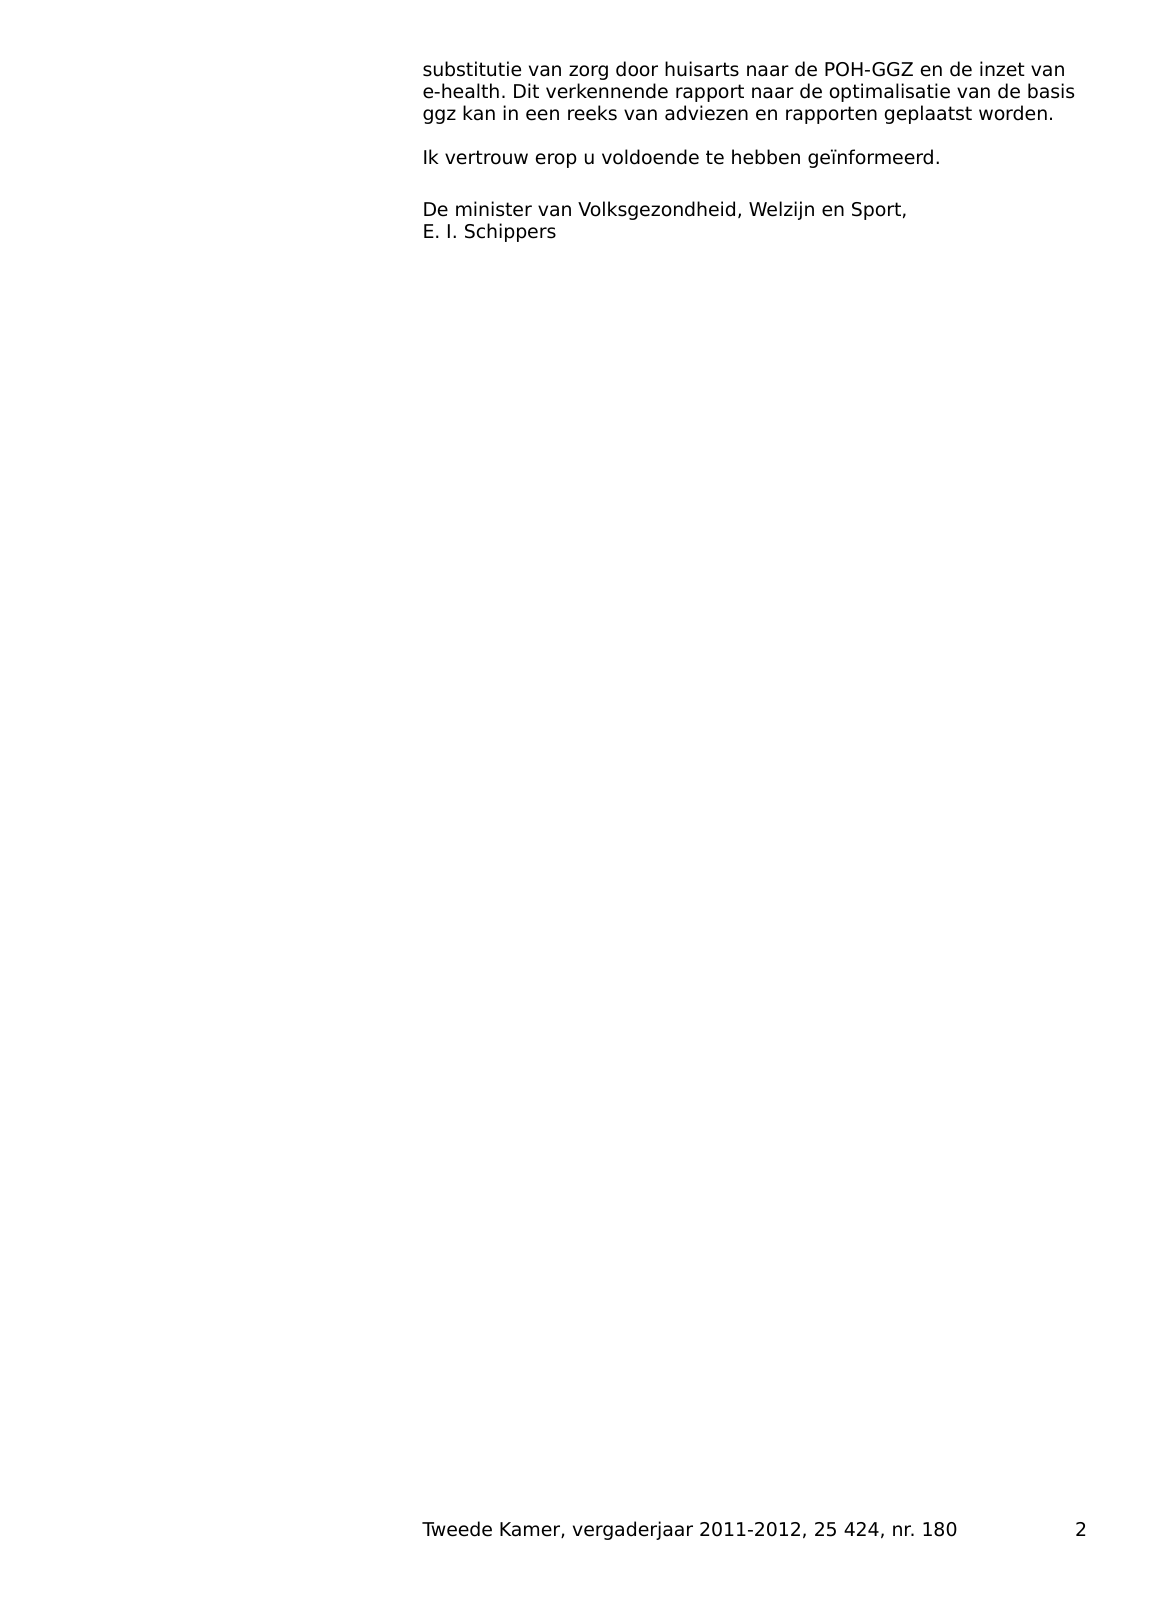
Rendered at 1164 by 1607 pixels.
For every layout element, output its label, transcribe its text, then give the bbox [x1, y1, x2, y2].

text Ik vertrouw erop u voldoende te hebben geïnformeerd. [422, 147, 1087, 169]
text substitutie van zorg door huisarts naar de POH-GGZ en de inzet van e-health. Dit verkennende rapport naar de optimalisatie van de basis ggz kan in een reeks van adviezen en rapporten geplaatst worden. [422, 59, 1087, 125]
text De minister van Volksgezondheid, Welzijn en Sport, E. I. Schippers [422, 199, 1087, 243]
